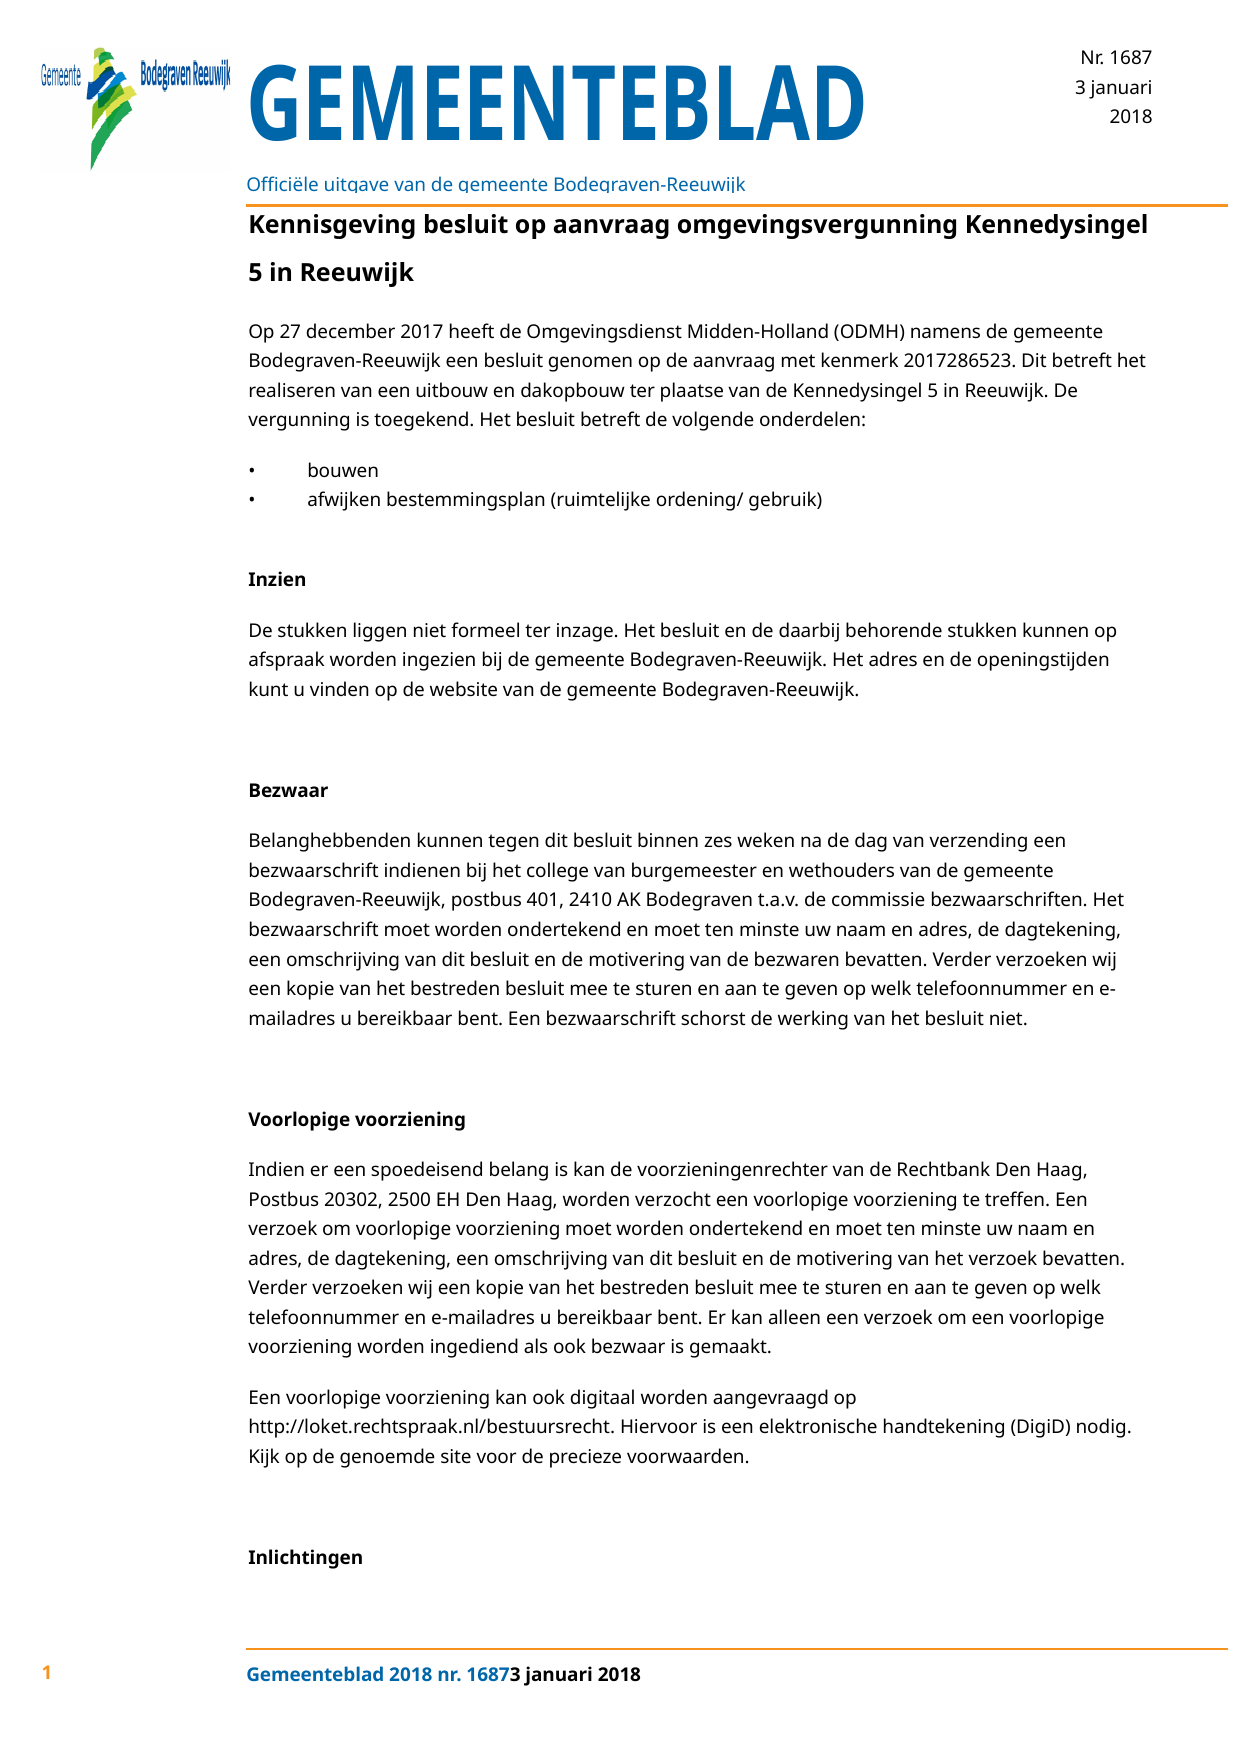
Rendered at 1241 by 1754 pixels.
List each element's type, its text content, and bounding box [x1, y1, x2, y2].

text Op 27 december 2017 heeft de Omgevingsdienst Midden-Holland (ODMH) namens de gemeente Bodegraven-Reeuwijk een besluit genomen op de aanvraag met kenmerk 2017286523. Dit betreft het realiseren van een uitbouw en dakopbouw ter plaatse van de Kennedysingel 5 in Reeuwijk. De vergunning is toegekend. Het besluit betreft de volgende onderdelen: [248, 318, 1152, 432]
picture [41, 47, 231, 172]
list afwijken bestemmingsplan (ruimtelijke ordening/ gebruik) [248, 487, 1152, 512]
list bouwen [248, 457, 1152, 483]
text Voorlopige voorziening [248, 1106, 1152, 1132]
text Bezwaar [248, 777, 1152, 803]
text De stukken liggen niet formeel ter inzage. Het besluit en de daarbij behorende stukken kunnen op afspraak worden ingezien bij de gemeente Bodegraven-Reeuwijk. Het adres en de openingstijden kunt u vinden op de website van de gemeente Bodegraven-Reeuwijk. [248, 617, 1152, 702]
text Kennisgeving besluit op aanvraag omgevingsvergunning Kennedysingel 5 in Reeuwijk [248, 207, 1152, 288]
text Belanghebbenden kunnen tegen dit besluit binnen zes weken na de dag van verzending een bezwaarschrift indienen bij het college van burgemeester en wethouders van de gemeente Bodegraven-Reeuwijk, postbus 401, 2410 AK Bodegraven t.a.v. de commissie bezwaarschriften. Het bezwaarschrift moet worden ondertekend en moet ten minste uw naam en adres, de dagtekening, een omschrijving van dit besluit en de motivering van de bezwaren bevatten. Verder verzoeken wij een kopie van het bestreden besluit mee te sturen en aan te geven op welk telefoonnummer en e-mailadres u bereikbaar bent. Een bezwaarschrift schorst de werking van het besluit niet. [248, 827, 1152, 1031]
text Inzien [248, 567, 1152, 592]
text Een voorlopige voorziening kan ook digitaal worden aangevraagd op http://loket.rechtspraak.nl/bestuursrecht. Hiervoor is een elektronische handtekening (DigiD) nodig. Kijk op de genoemde site voor de precieze voorwaarden. [248, 1384, 1152, 1469]
text Inlichtingen [248, 1544, 1152, 1570]
text Indien er een spoedeisend belang is kan de voorzieningenrechter van de Rechtbank Den Haag, Postbus 20302, 2500 EH Den Haag, worden verzocht een voorlopige voorziening te treffen. Een verzoek om voorlopige voorziening moet worden ondertekend en moet ten minste uw naam en adres, de dagtekening, een omschrijving van dit besluit en de motivering van het verzoek bevatten. Verder verzoeken wij een kopie van het bestreden besluit mee te sturen en aan te geven op welk telefoonnummer en e-mailadres u bereikbaar bent. Er kan alleen een verzoek om een voorlopige voorziening worden ingediend als ook bezwaar is gemaakt. [248, 1156, 1152, 1359]
